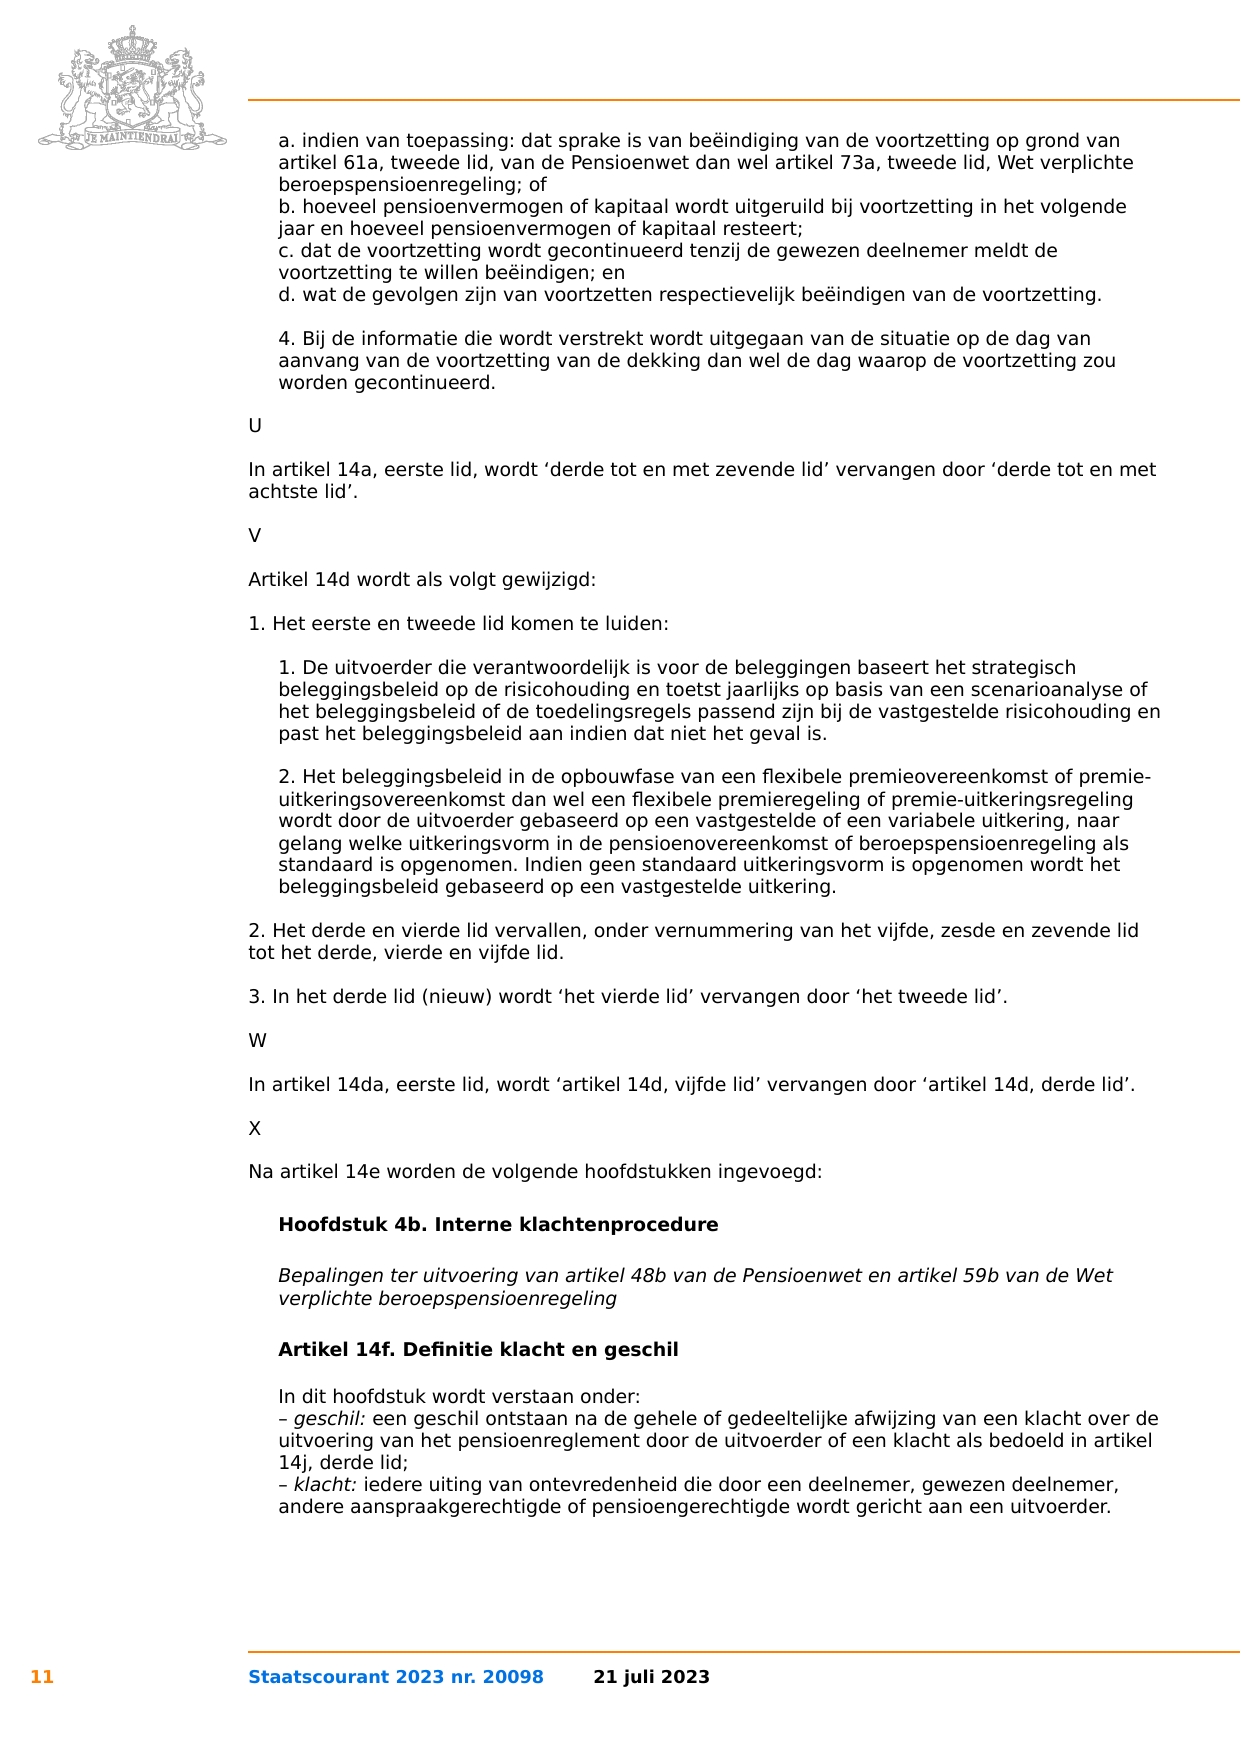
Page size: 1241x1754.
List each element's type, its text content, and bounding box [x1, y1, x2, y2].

text 4. Bij de informatie die wordt verstrekt wordt uitgegaan van de situatie op de dag van aanvang van de voortzetting van de dekking dan wel de dag waarop de voortzetting zou worden gecontinueerd. [278, 328, 1163, 393]
text 2. Het derde en vierde lid vervallen, onder vernummering van het vijfde, zesde en zevende lid tot het derde, vierde en vijfde lid. [248, 920, 1163, 964]
text In dit hoofdstuk wordt verstaan onder: [278, 1386, 1163, 1408]
text – geschil: een geschil ontstaan na de gehele of gedeeltelijke afwijzing van een klacht over de uitvoering van het pensioenreglement door de uitvoerder of een klacht als bedoeld in artikel 14j, derde lid; [278, 1408, 1163, 1474]
text 1. Het eerste en tweede lid komen te luiden: [248, 613, 1163, 635]
text c. dat de voortzetting wordt gecontinueerd tenzij de gewezen deelnemer meldt de voortzetting te willen beëindigen; en [278, 240, 1163, 284]
text a. indien van toepassing: dat sprake is van beëindiging van de voortzetting op grond van artikel 61a, tweede lid, van de Pensioenwet dan wel artikel 73a, tweede lid, Wet verplichte beroepspensioenregeling; of [278, 130, 1163, 196]
text 2. Het beleggingsbeleid in de opbouwfase van een flexibele premieovereenkomst of premie-uitkeringsovereenkomst dan wel een flexibele premieregeling of premie-uitkeringsregeling wordt door de uitvoerder gebaseerd op een vastgestelde of een variabele uitkering, naar gelang welke uitkeringsvorm in de pensioenovereenkomst of beroepspensioenregeling als standaard is opgenomen. Indien geen standaard uitkeringsvorm is opgenomen wordt het beleggingsbeleid gebaseerd op een vastgestelde uitkering. [278, 766, 1163, 898]
subtitle Artikel 14f. Definitie klacht en geschil [278, 1339, 1163, 1361]
text In artikel 14a, eerste lid, wordt ‘derde tot en met zevende lid’ vervangen door ‘derde tot en met achtste lid’. [248, 459, 1163, 503]
text b. hoeveel pensioenvermogen of kapitaal wordt uitgeruild bij voortzetting in het volgende jaar en hoeveel pensioenvermogen of kapitaal resteert; [278, 196, 1163, 240]
text d. wat de gevolgen zijn van voortzetten respectievelijk beëindigen van de voortzetting. [278, 284, 1163, 306]
text X [248, 1118, 1163, 1139]
text 3. In het derde lid (nieuw) wordt ‘het vierde lid’ vervangen door ‘het tweede lid’. [248, 986, 1163, 1008]
text W [248, 1030, 1163, 1052]
text Artikel 14d wordt als volgt gewijzigd: [248, 569, 1163, 591]
text U [248, 415, 1163, 437]
text Na artikel 14e worden de volgende hoofdstukken ingevoegd: [248, 1161, 1163, 1183]
picture [38, 25, 227, 150]
text – klacht: iedere uiting van ontevredenheid die door een deelnemer, gewezen deelnemer, andere aanspraakgerechtigde of pensioengerechtigde wordt gericht aan een uitvoerder. [278, 1474, 1163, 1518]
text In artikel 14da, eerste lid, wordt ‘artikel 14d, vijfde lid’ vervangen door ‘artikel 14d, derde lid’. [248, 1074, 1163, 1096]
subtitle Hoofdstuk 4b. Interne klachtenprocedure [278, 1213, 1163, 1235]
text V [248, 525, 1163, 547]
subtitle Bepalingen ter uitvoering van artikel 48b van de Pensioenwet en artikel 59b van de Wet verplichte beroepspensioenregeling [278, 1265, 1163, 1309]
text 1. De uitvoerder die verantwoordelijk is voor de beleggingen baseert het strategisch beleggingsbeleid op de risicohouding en toetst jaarlijks op basis van een scenarioanalyse of het beleggingsbeleid of de toedelingsregels passend zijn bij de vastgestelde risicohouding en past het beleggingsbeleid aan indien dat niet het geval is. [278, 657, 1163, 744]
